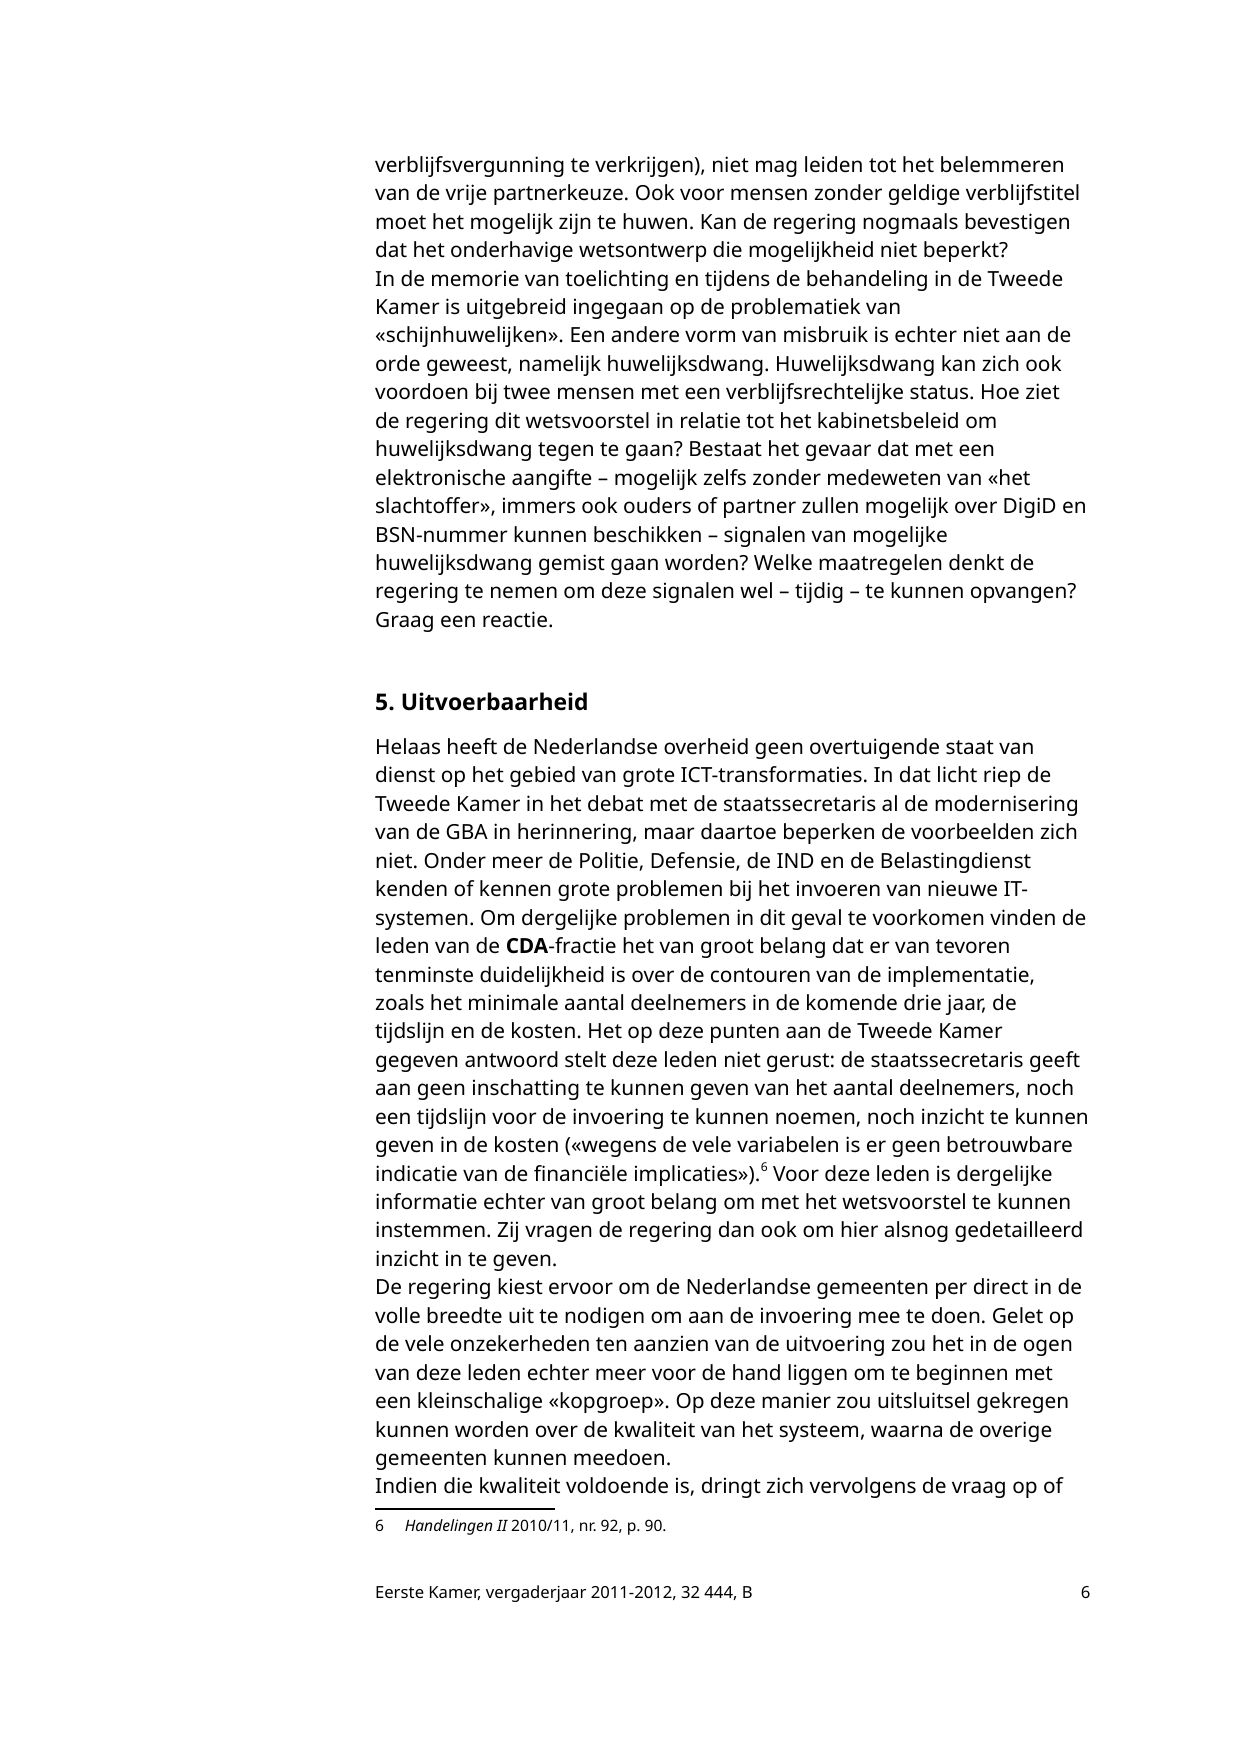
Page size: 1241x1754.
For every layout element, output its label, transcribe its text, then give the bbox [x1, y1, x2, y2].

text De regering kiest ervoor om de Nederlandse gemeenten per direct in de volle breedte uit te nodigen om aan de invoering mee te doen. Gelet op de vele onzekerheden ten aanzien van de uitvoering zou het in de ogen van deze leden echter meer voor de hand liggen om te beginnen met een kleinschalige «kopgroep». Op deze manier zou uitsluitsel gekregen kunnen worden over de kwaliteit van het systeem, waarna de overige gemeenten kunnen meedoen. [375, 1272, 1090, 1472]
text Handelingen II 2010/11, nr. 92, p. 90. [375, 1508, 1090, 1536]
text Helaas heeft de Nederlandse overheid geen overtuigende staat van dienst op het gebied van grote ICT-transformaties. In dat licht riep de Tweede Kamer in het debat met de staatssecretaris al de modernisering van de GBA in herinnering, maar daartoe beperken de voorbeelden zich niet. Onder meer de Politie, Defensie, de IND en de Belastingdienst kenden of kennen grote problemen bij het invoeren van nieuwe IT-systemen. Om dergelijke problemen in dit geval te voorkomen vinden de leden van de CDA-fractie het van groot belang dat er van tevoren tenminste duidelijkheid is over de contouren van de implementatie, zoals het minimale aantal deelnemers in de komende drie jaar, de tijdslijn en de kosten. Het op deze punten aan de Tweede Kamer gegeven antwoord stelt deze leden niet gerust: de staatssecretaris geeft aan geen inschatting te kunnen geven van het aantal deelnemers, noch een tijdslijn voor de invoering te kunnen noemen, noch inzicht te kunnen geven in de kosten («wegens de vele variabelen is er geen betrouwbare indicatie van de financiële implicaties»). Voor deze leden is dergelijke informatie echter van groot belang om met het wetsvoorstel te kunnen instemmen. Zij vragen de regering dan ook om hier alsnog gedetailleerd inzicht in te geven. [375, 732, 1090, 1272]
text In de memorie van toelichting en tijdens de behandeling in de Tweede Kamer is uitgebreid ingegaan op de problematiek van «schijnhuwelijken». Een andere vorm van misbruik is echter niet aan de orde geweest, namelijk huwelijksdwang. Huwelijksdwang kan zich ook voordoen bij twee mensen met een verblijfsrechtelijke status. Hoe ziet de regering dit wetsvoorstel in relatie tot het kabinetsbeleid om huwelijksdwang tegen te gaan? Bestaat het gevaar dat met een elektronische aangifte – mogelijk zelfs zonder medeweten van «het slachtoffer», immers ook ouders of partner zullen mogelijk over DigiD en BSN-nummer kunnen beschikken – signalen van mogelijke huwelijksdwang gemist gaan worden? Welke maatregelen denkt de regering te nemen om deze signalen wel – tijdig – te kunnen opvangen? Graag een reactie. [375, 264, 1090, 633]
text Indien die kwaliteit voldoende is, dringt zich vervolgens de vraag op of [375, 1472, 1090, 1500]
subtitle 5. Uitvoerbaarheid [375, 686, 1090, 717]
text verblijfsvergunning te verkrijgen), niet mag leiden tot het belemmeren van de vrije partnerkeuze. Ook voor mensen zonder geldige verblijfstitel moet het mogelijk zijn te huwen. Kan de regering nogmaals bevestigen dat het onderhavige wetsontwerp die mogelijkheid niet beperkt? [375, 150, 1090, 264]
